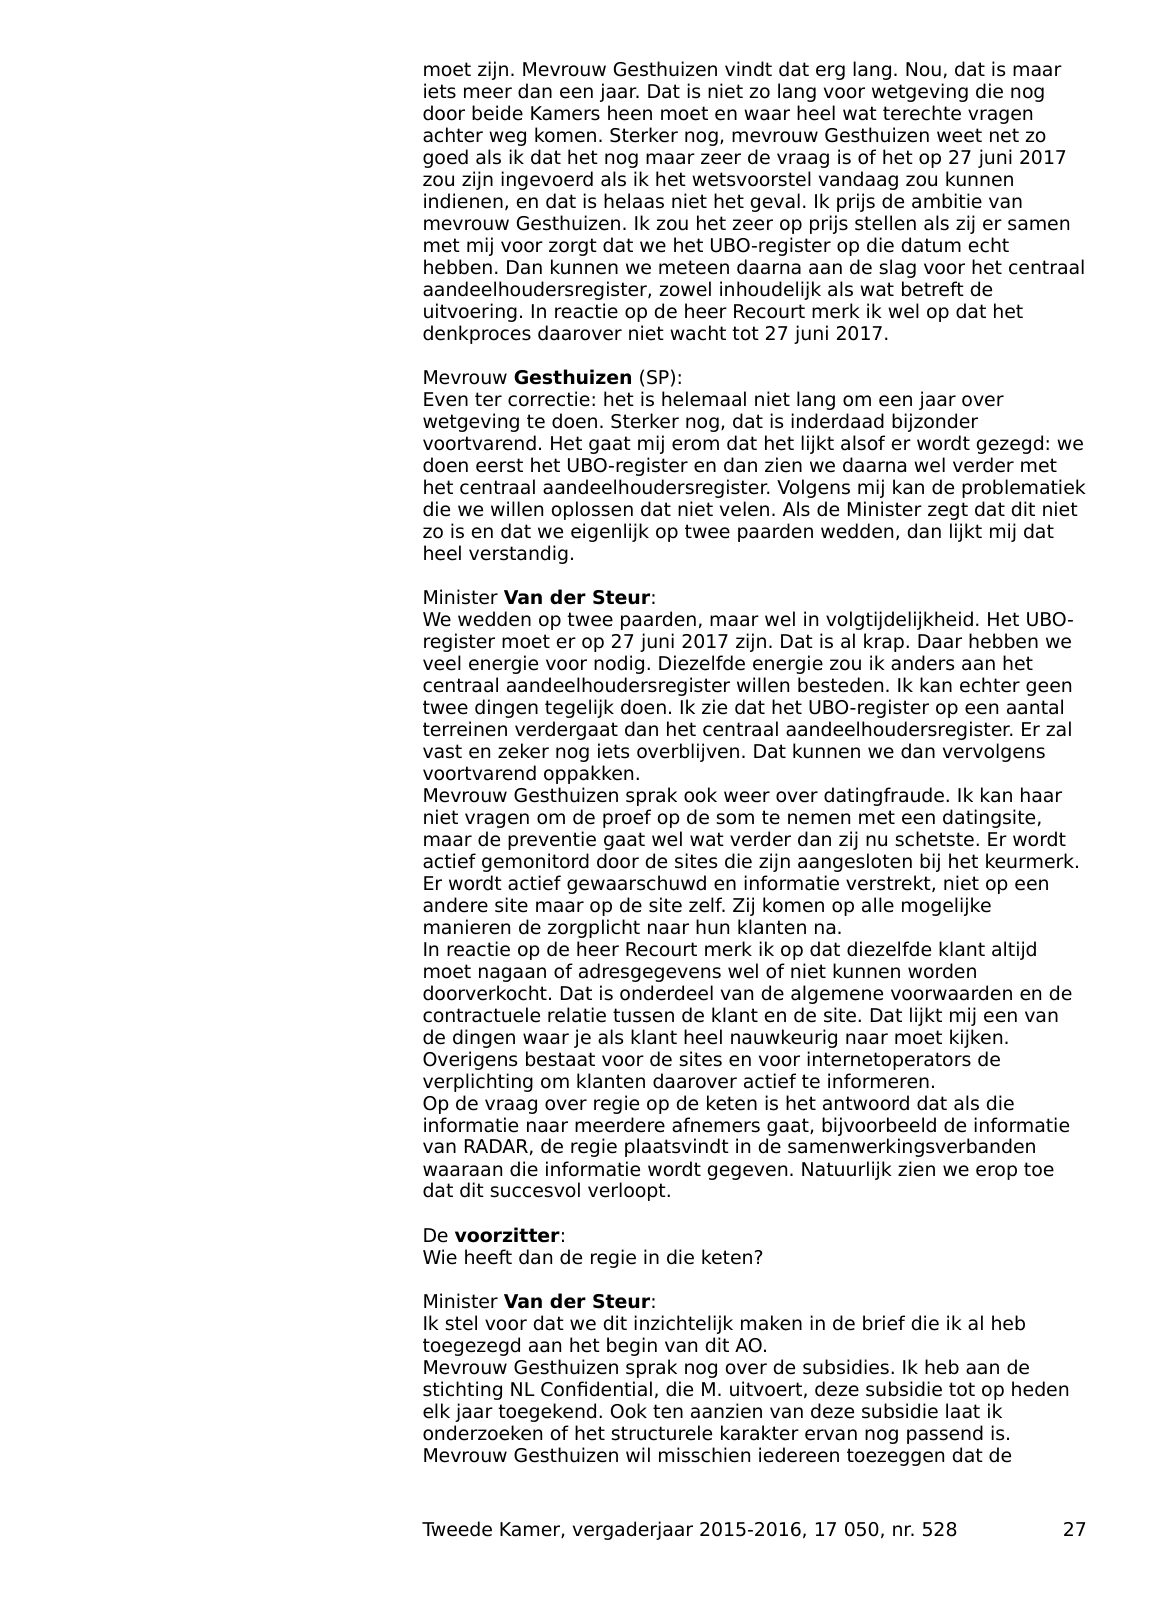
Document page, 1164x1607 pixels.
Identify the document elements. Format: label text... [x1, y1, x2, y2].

text In reactie op de heer Recourt merk ik op dat diezelfde klant altijd moet nagaan of adresgegevens wel of niet kunnen worden doorverkocht. Dat is onderdeel van de algemene voorwaarden en de contractuele relatie tussen de klant en de site. Dat lijkt mij een van de dingen waar je als klant heel nauwkeurig naar moet kijken. Overigens bestaat voor de sites en voor internetoperators de verplichting om klanten daarover actief te informeren. [422, 939, 1087, 1092]
text moet zijn. Mevrouw Gesthuizen vindt dat erg lang. Nou, dat is maar iets meer dan een jaar. Dat is niet zo lang voor wetgeving die nog door beide Kamers heen moet en waar heel wat terechte vragen achter weg komen. Sterker nog, mevrouw Gesthuizen weet net zo goed als ik dat het nog maar zeer de vraag is of het op 27 juni 2017 zou zijn ingevoerd als ik het wetsvoorstel vandaag zou kunnen indienen, en dat is helaas niet het geval. Ik prijs de ambitie van mevrouw Gesthuizen. Ik zou het zeer op prijs stellen als zij er samen met mij voor zorgt dat we het UBO-register op die datum echt hebben. Dan kunnen we meteen daarna aan de slag voor het centraal aandeelhoudersregister, zowel inhoudelijk als wat betreft de uitvoering. In reactie op de heer Recourt merk ik wel op dat het denkproces daarover niet wacht tot 27 juni 2017. [422, 59, 1087, 345]
text De voorzitter: [422, 1224, 1087, 1247]
text Mevrouw Gesthuizen (SP): [422, 367, 1087, 389]
text Ik stel voor dat we dit inzichtelijk maken in de brief die ik al heb toegezegd aan het begin van dit AO. [422, 1313, 1087, 1357]
text Mevrouw Gesthuizen sprak nog over de subsidies. Ik heb aan de stichting NL Confidential, die M. uitvoert, deze subsidie tot op heden elk jaar toegekend. Ook ten aanzien van deze subsidie laat ik onderzoeken of het structurele karakter ervan nog passend is. Mevrouw Gesthuizen wil misschien iedereen toezeggen dat de [422, 1357, 1087, 1467]
text Op de vraag over regie op de keten is het antwoord dat als die informatie naar meerdere afnemers gaat, bijvoorbeeld de informatie van RADAR, de regie plaatsvindt in de samenwerkingsverbanden waaraan die informatie wordt gegeven. Natuurlijk zien we erop toe dat dit succesvol verloopt. [422, 1092, 1087, 1202]
text Minister Van der Steur: [422, 1291, 1087, 1313]
text Even ter correctie: het is helemaal niet lang om een jaar over wetgeving te doen. Sterker nog, dat is inderdaad bijzonder voortvarend. Het gaat mij erom dat het lijkt alsof er wordt gezegd: we doen eerst het UBO-register en dan zien we daarna wel verder met het centraal aandeelhoudersregister. Volgens mij kan de problematiek die we willen oplossen dat niet velen. Als de Minister zegt dat dit niet zo is en dat we eigenlijk op twee paarden wedden, dan lijkt mij dat heel verstandig. [422, 389, 1087, 565]
text Wie heeft dan de regie in die keten? [422, 1247, 1087, 1268]
text Minister Van der Steur: [422, 587, 1087, 609]
text Mevrouw Gesthuizen sprak ook weer over datingfraude. Ik kan haar niet vragen om de proef op de som te nemen met een datingsite, maar de preventie gaat wel wat verder dan zij nu schetste. Er wordt actief gemonitord door de sites die zijn aangesloten bij het keurmerk. Er wordt actief gewaarschuwd en informatie verstrekt, niet op een andere site maar op de site zelf. Zij komen op alle mogelijke manieren de zorgplicht naar hun klanten na. [422, 785, 1087, 939]
text We wedden op twee paarden, maar wel in volgtijdelijkheid. Het UBO-register moet er op 27 juni 2017 zijn. Dat is al krap. Daar hebben we veel energie voor nodig. Diezelfde energie zou ik anders aan het centraal aandeelhoudersregister willen besteden. Ik kan echter geen twee dingen tegelijk doen. Ik zie dat het UBO-register op een aantal terreinen verdergaat dan het centraal aandeelhoudersregister. Er zal vast en zeker nog iets overblijven. Dat kunnen we dan vervolgens voortvarend oppakken. [422, 609, 1087, 785]
